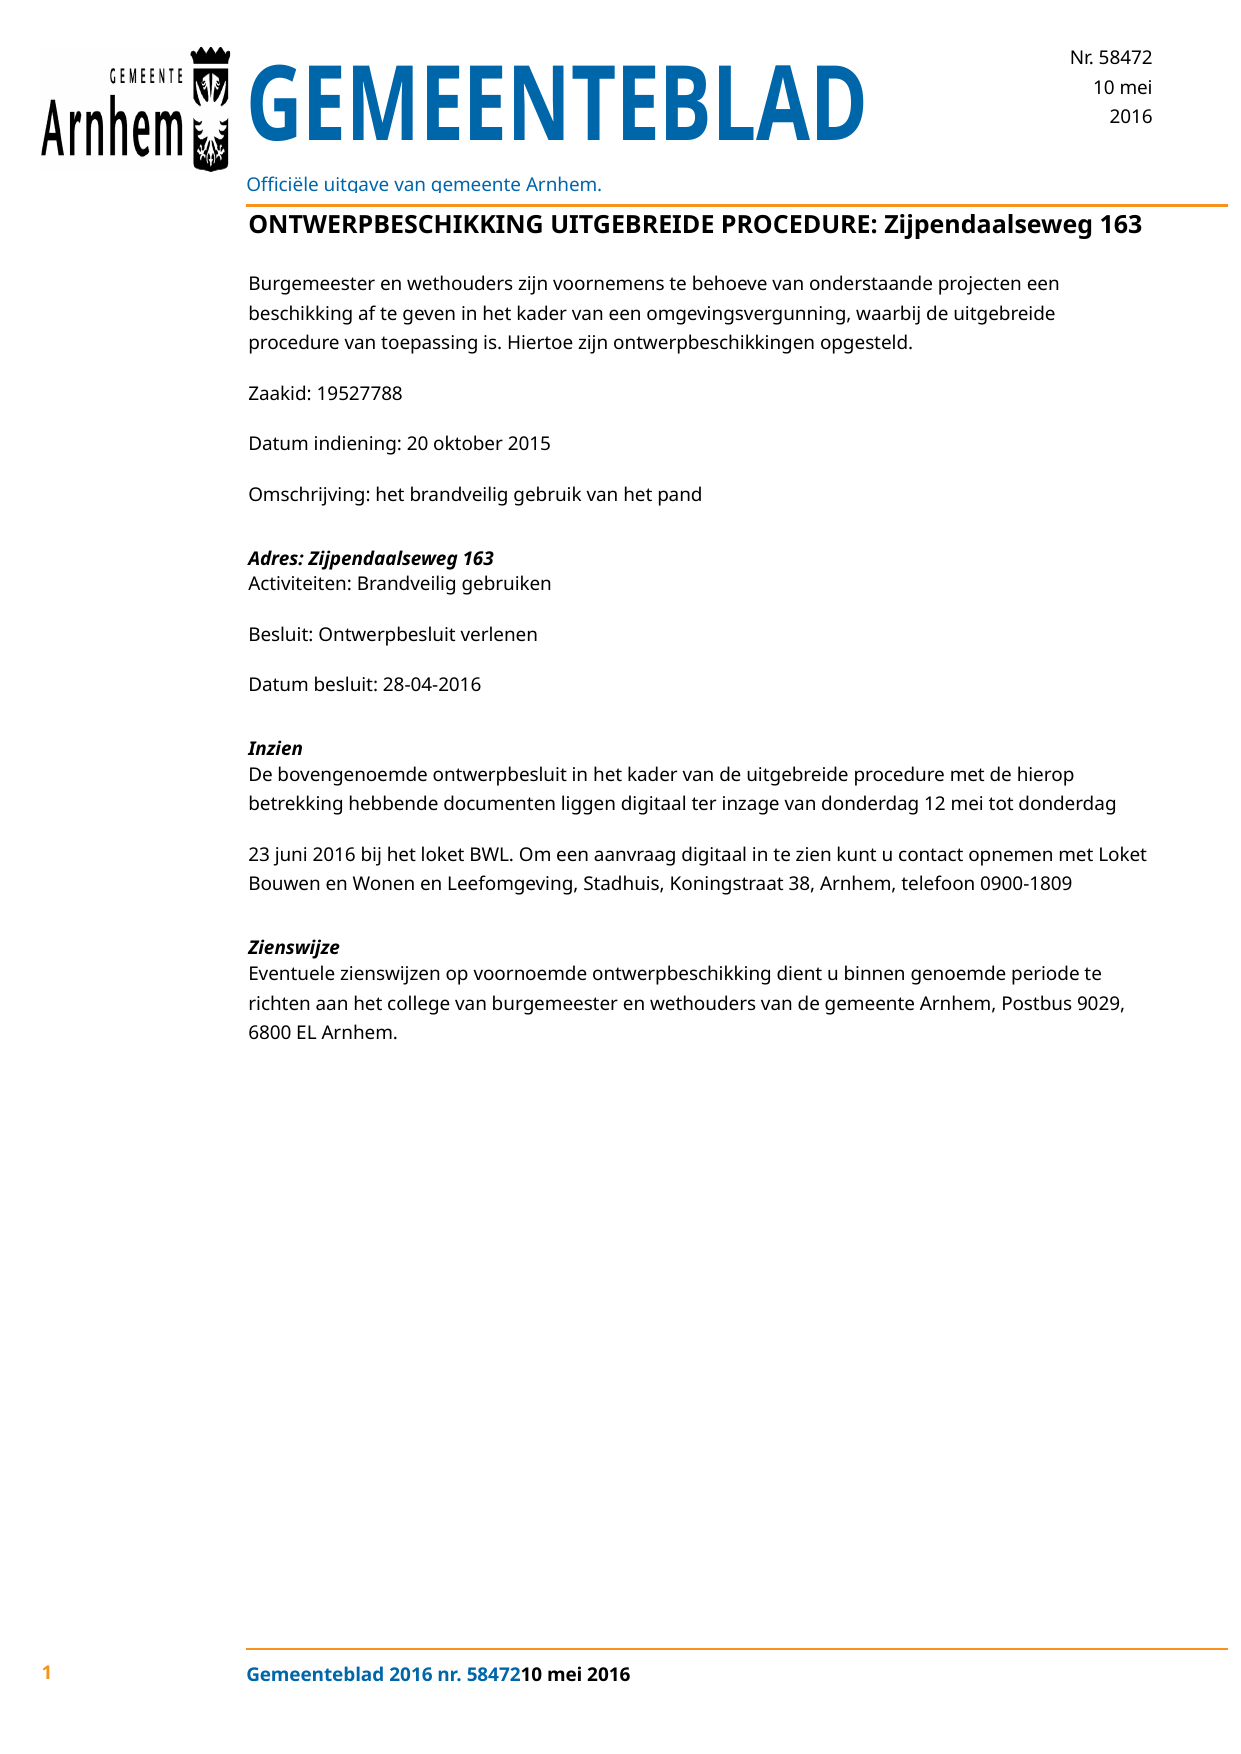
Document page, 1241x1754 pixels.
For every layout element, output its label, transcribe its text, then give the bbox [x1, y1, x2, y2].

text Burgemeester en wethouders zijn voornemens te behoeve van onderstaande projecten een beschikking af te geven in het kader van een omgevingsvergunning, waarbij de uitgebreide procedure van toepassing is. Hiertoe zijn ontwerpbeschikkingen opgesteld. [248, 270, 1152, 355]
text Adres: Zijpendaalseweg 163 [248, 545, 1152, 570]
text Besluit: Ontwerpbesluit verlenen [248, 621, 1152, 647]
text ONTWERPBESCHIKKING UITGEBREIDE PROCEDURE: Zijpendaalseweg 163 [248, 207, 1152, 241]
text Zaakid: 19527788 [248, 380, 1152, 406]
text De bovengenoemde ontwerpbesluit in het kader van de uitgebreide procedure met de hierop betrekking hebbende documenten liggen digitaal ter inzage van donderdag 12 mei tot donderdag [248, 761, 1152, 816]
text Inzien [248, 735, 1152, 761]
text Datum besluit: 28-04-2016 [248, 671, 1152, 697]
picture [41, 47, 231, 172]
text Eventuele zienswijzen op voornoemde ontwerpbeschikking dient u binnen genoemde periode te richten aan het college van burgemeester en wethouders van de gemeente Arnhem, Postbus 9029, 6800 EL Arnhem. [248, 960, 1152, 1045]
text Activiteiten: Brandveilig gebruiken [248, 570, 1152, 596]
text Zienswijze [248, 934, 1152, 960]
text 23 juni 2016 bij het loket BWL. Om een aanvraag digitaal in te zien kunt u contact opnemen met Loket Bouwen en Wonen en Leefomgeving, Stadhuis, Koningstraat 38, Arnhem, telefoon 0900-1809 [248, 841, 1152, 896]
text Datum indiening: 20 oktober 2015 [248, 430, 1152, 456]
text Omschrijving: het brandveilig gebruik van het pand [248, 481, 1152, 506]
